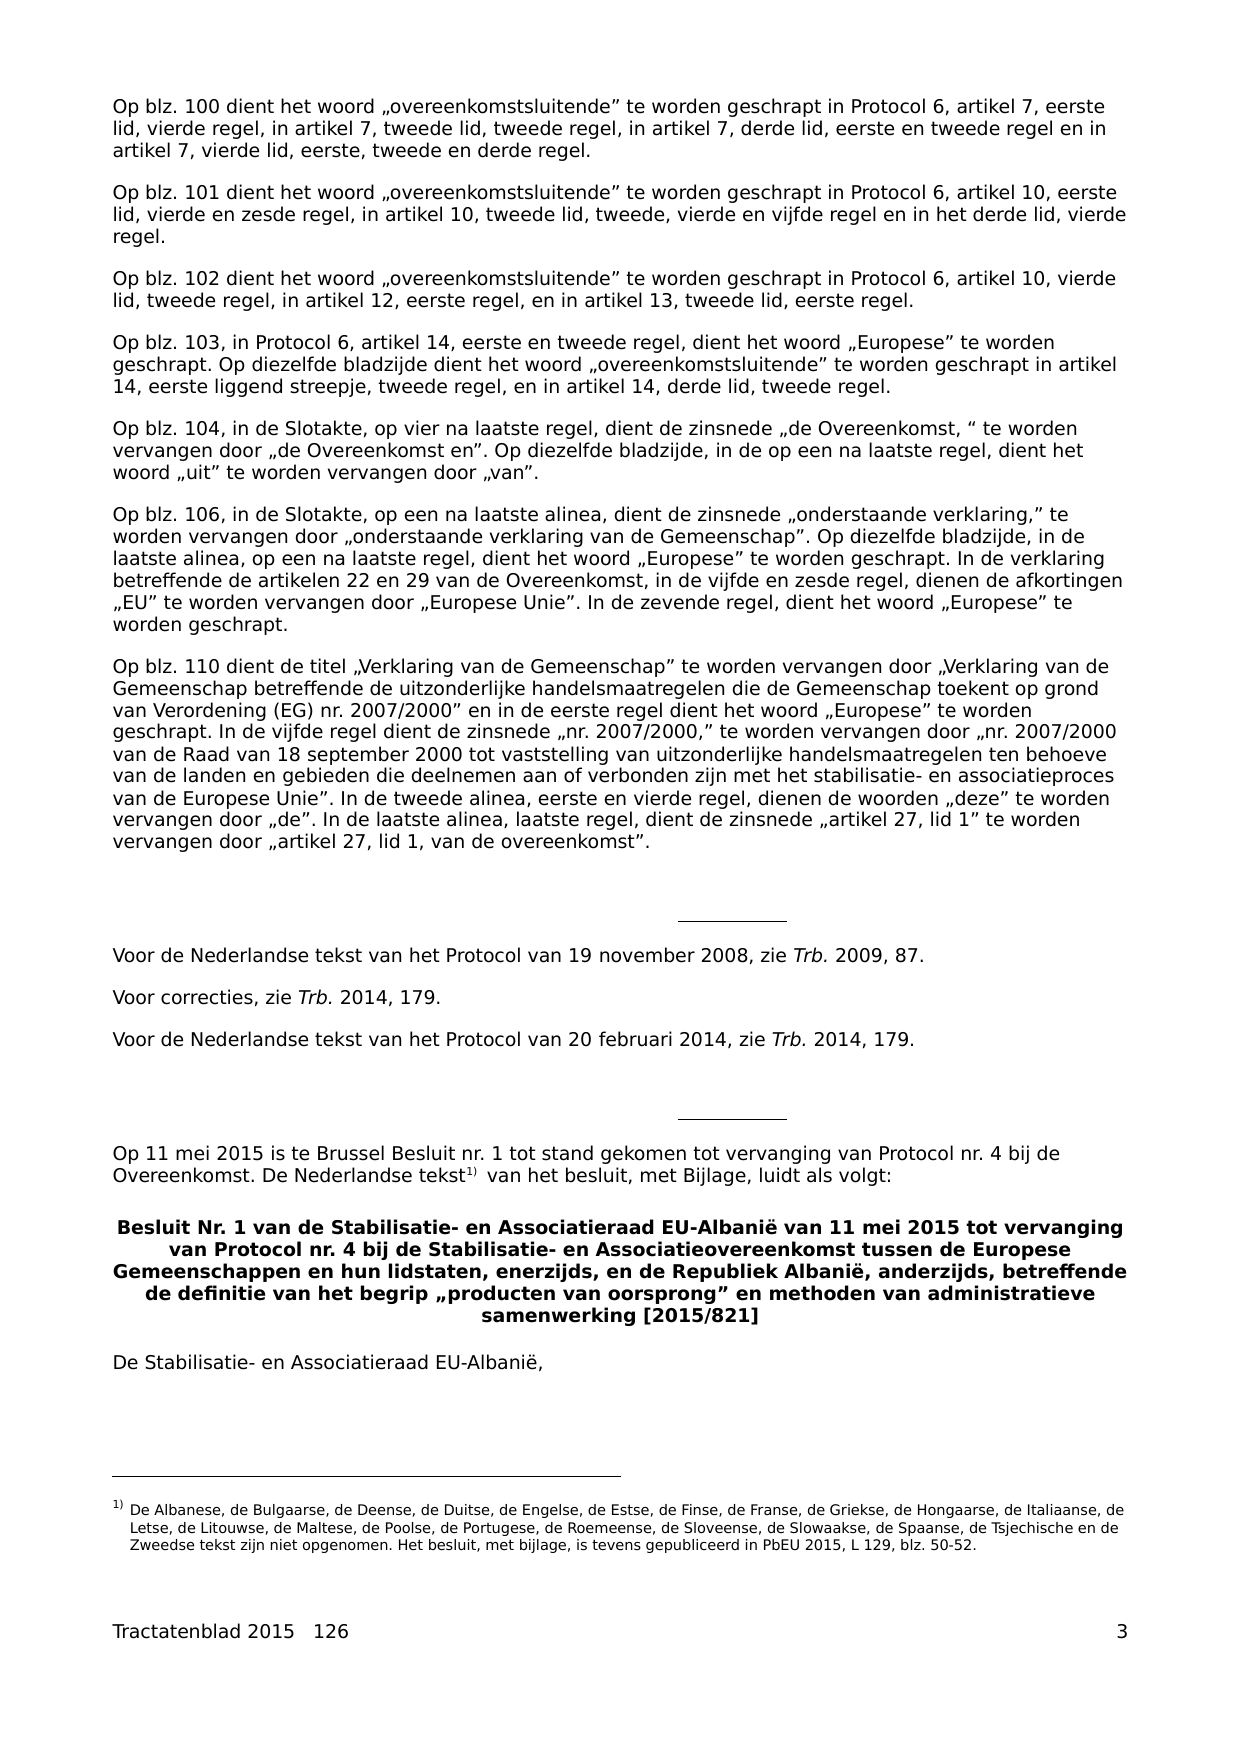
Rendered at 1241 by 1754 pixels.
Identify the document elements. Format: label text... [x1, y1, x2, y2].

text Op blz. 110 dient de titel „Verklaring van de Gemeenschap” te worden vervangen door „Verklaring van de Gemeenschap betreffende de uitzonderlijke handelsmaatregelen die de Gemeenschap toekent op grond van Verordening (EG) nr. 2007/2000” en in de eerste regel dient het woord „Europese” te worden geschrapt. In de vijfde regel dient de zinsnede „nr. 2007/2000,” te worden vervangen door „nr. 2007/2000 van de Raad van 18 september 2000 tot vaststelling van uitzonderlijke handelsmaatregelen ten behoeve van de landen en gebieden die deelnemen aan of verbonden zijn met het stabilisatie- en associatieproces van de Europese Unie”. In de tweede alinea, eerste en vierde regel, dienen de woorden „deze” te worden vervangen door „de”. In de laatste alinea, laatste regel, dient de zinsnede „artikel 27, lid 1” te worden vervangen door „artikel 27, lid 1, van de overeenkomst”. [112, 656, 1128, 853]
text Op 11 mei 2015 is te Brussel Besluit nr. 1 tot stand gekomen tot vervanging van Protocol nr. 4 bij de Overeenkomst. De Nederlandse tekst van het besluit, met Bijlage, luidt als volgt: [112, 1143, 1128, 1187]
text Op blz. 102 dient het woord „overeenkomstsluitende” te worden geschrapt in Protocol 6, artikel 10, vierde lid, tweede regel, in artikel 12, eerste regel, en in artikel 13, tweede lid, eerste regel. [112, 268, 1128, 312]
text Voor correcties, zie Trb. 2014, 179. [112, 987, 1128, 1009]
text De Stabilisatie- en Associatieraad EU-Albanië, [112, 1352, 1128, 1374]
text De Albanese, de Bulgaarse, de Deense, de Duitse, de Engelse, de Estse, de Finse, de Franse, de Griekse, de Hongaarse, de Italiaanse, de Letse, de Litouwse, de Maltese, de Poolse, de Portugese, de Roemeense, de Sloveense, de Slowaakse, de Spaanse, de Tsjechische en de Zweedse tekst zijn niet opgenomen. Het besluit, met bijlage, is tevens gepubliceerd in PbEU 2015, L 129, blz. 50-52. [112, 1498, 1128, 1554]
text Op blz. 106, in de Slotakte, op een na laatste alinea, dient de zinsnede „onderstaande verklaring,” te worden vervangen door „onderstaande verklaring van de Gemeenschap”. Op diezelfde bladzijde, in de laatste alinea, op een na laatste regel, dient het woord „Europese” te worden geschrapt. In de verklaring betreffende de artikelen 22 en 29 van de Overeenkomst, in de vijfde en zesde regel, dienen de afkortingen „EU” te worden vervangen door „Europese Unie”. In de zevende regel, dient het woord „Europese” te worden geschrapt. [112, 504, 1128, 636]
text Op blz. 100 dient het woord „overeenkomstsluitende” te worden geschrapt in Protocol 6, artikel 7, eerste lid, vierde regel, in artikel 7, tweede lid, tweede regel, in artikel 7, derde lid, eerste en tweede regel en in artikel 7, vierde lid, eerste, tweede en derde regel. [112, 96, 1128, 162]
text Op blz. 104, in de Slotakte, op vier na laatste regel, dient de zinsnede „de Overeenkomst, “ te worden vervangen door „de Overeenkomst en”. Op diezelfde bladzijde, in de op een na laatste regel, dient het woord „uit” te worden vervangen door „van”. [112, 418, 1128, 484]
text Voor de Nederlandse tekst van het Protocol van 20 februari 2014, zie Trb. 2014, 179. [112, 1029, 1128, 1051]
text Op blz. 103, in Protocol 6, artikel 14, eerste en tweede regel, dient het woord „Europese” te worden geschrapt. Op diezelfde bladzijde dient het woord „overeenkomstsluitende” te worden geschrapt in artikel 14, eerste liggend streepje, tweede regel, en in artikel 14, derde lid, tweede regel. [112, 332, 1128, 398]
text Voor de Nederlandse tekst van het Protocol van 19 november 2008, zie Trb. 2009, 87. [112, 945, 1128, 967]
text Op blz. 101 dient het woord „overeenkomstsluitende” te worden geschrapt in Protocol 6, artikel 10, eerste lid, vierde en zesde regel, in artikel 10, tweede lid, tweede, vierde en vijfde regel en in het derde lid, vierde regel. [112, 182, 1128, 248]
subtitle Besluit Nr. 1 van de Stabilisatie- en Associatieraad EU-Albanië van 11 mei 2015 tot vervanging van Protocol nr. 4 bij de Stabilisatie- en Associatieovereenkomst tussen de Europese Gemeenschappen en hun lidstaten, enerzijds, en de Republiek Albanië, anderzijds, betreffende de definitie van het begrip „producten van oorsprong” en methoden van administratieve samenwerking [2015/821] [112, 1217, 1128, 1327]
